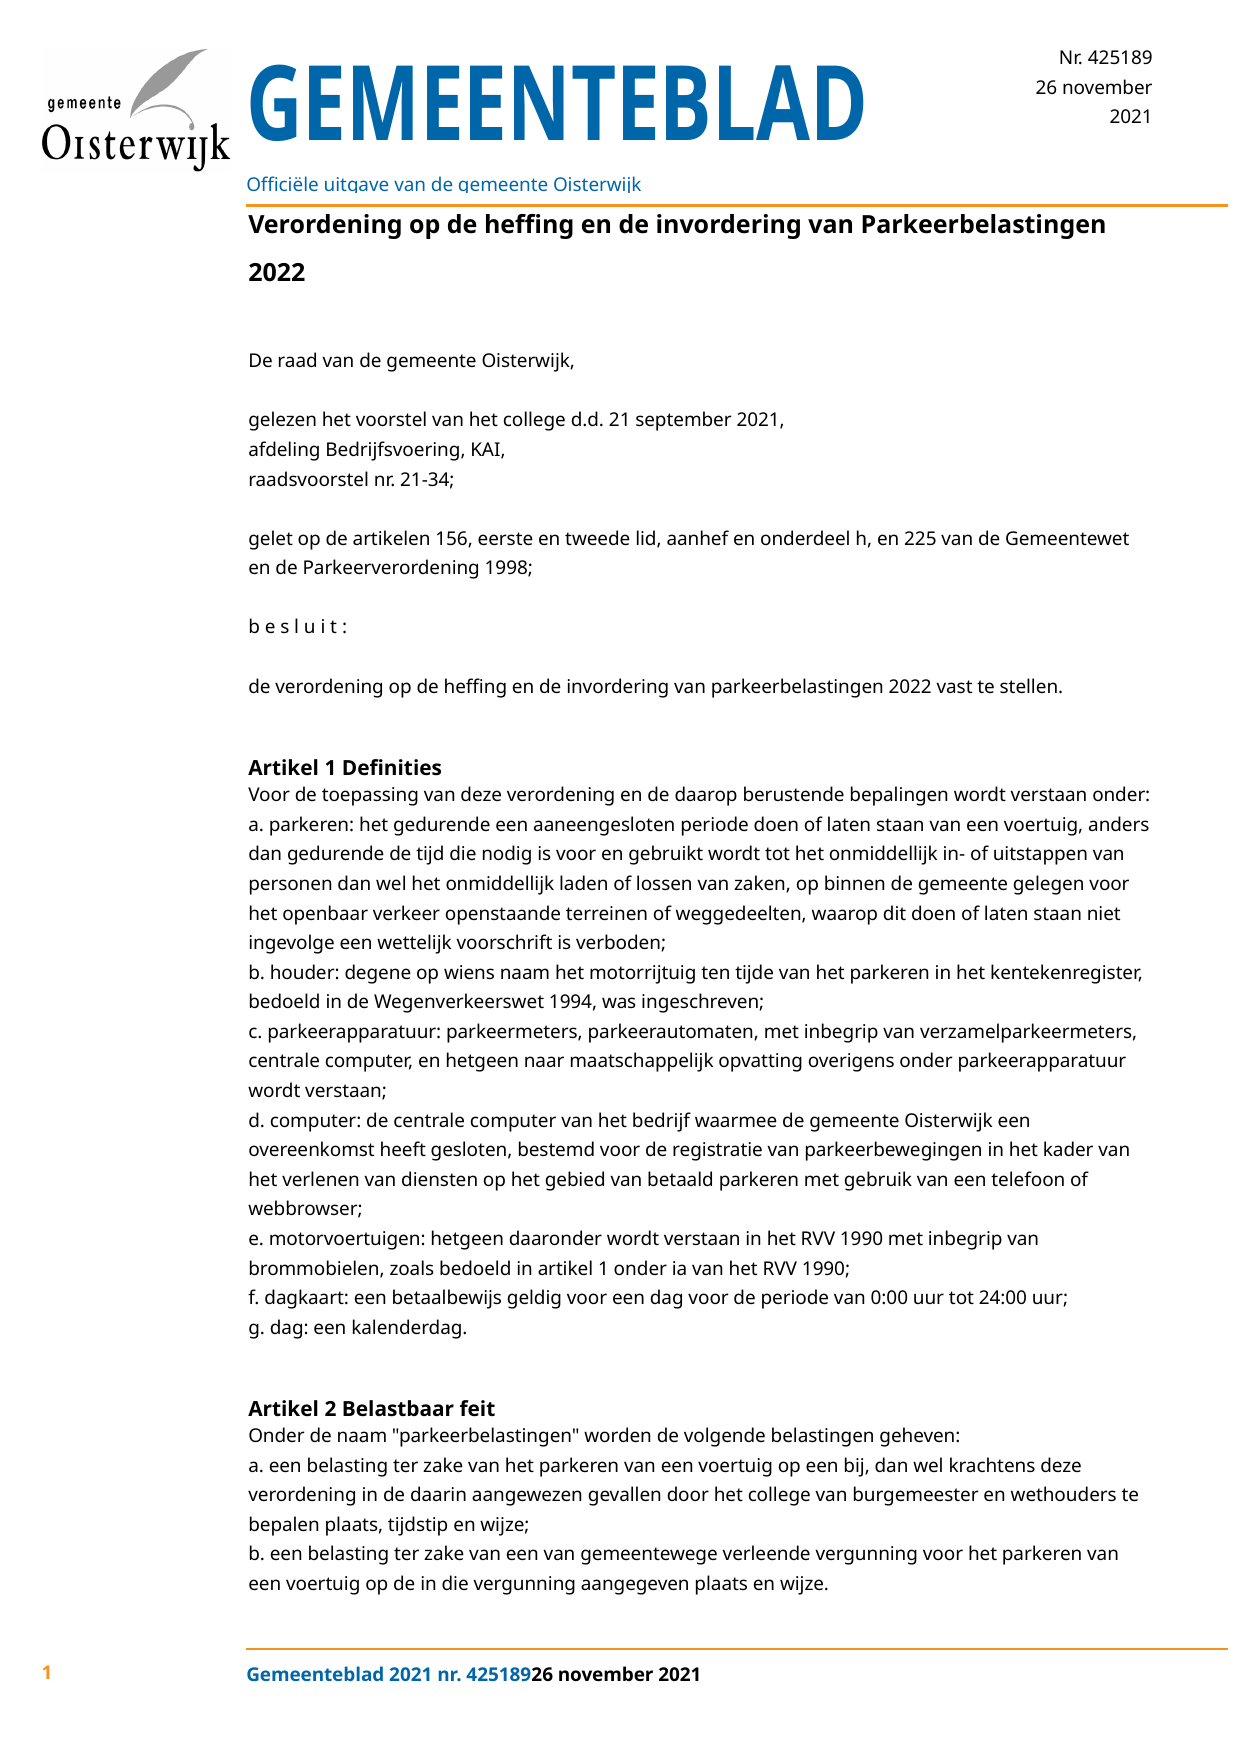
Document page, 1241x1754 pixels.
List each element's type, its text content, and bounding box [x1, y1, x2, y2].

text raadsvoorstel nr. 21-34; [248, 466, 1152, 492]
text b e s l u i t : [248, 614, 1152, 639]
text Artikel 1 Definities [248, 753, 1152, 781]
text g. dag: een kalenderdag. [248, 1314, 1152, 1339]
text f. dagkaart: een betaalbewijs geldig voor een dag voor de periode van 0:00 uur tot 24:00 uur; [248, 1284, 1152, 1310]
picture [41, 47, 231, 172]
text d. computer: de centrale computer van het bedrijf waarmee de gemeente Oisterwijk een overeenkomst heeft gesloten, bestemd voor de registratie van parkeerbewegingen in het kader van het verlenen van diensten op het gebied van betaald parkeren met gebruik van een telefoon of webbrowser; [248, 1107, 1152, 1221]
text de verordening op de heffing en de invordering van parkeerbelastingen 2022 vast te stellen. [248, 673, 1152, 699]
text Artikel 2 Belastbaar feit [248, 1394, 1152, 1422]
text afdeling Bedrijfsvoering, KAI, [248, 436, 1152, 462]
text b. een belasting ter zake van een van gemeentewege verleende vergunning voor het parkeren van een voertuig op de in die vergunning aangegeven plaats en wijze. [248, 1541, 1152, 1596]
text c. parkeerapparatuur: parkeermeters, parkeerautomaten, met inbegrip van verzamelparkeermeters, centrale computer, en hetgeen naar maatschappelijk opvatting overigens onder parkeerapparatuur wordt verstaan; [248, 1018, 1152, 1103]
text a. parkeren: het gedurende een aaneengesloten periode doen of laten staan van een voertuig, anders dan gedurende de tijd die nodig is voor en gebruikt wordt tot het onmiddellijk in- of uitstappen van personen dan wel het onmiddellijk laden of lossen van zaken, op binnen de gemeente gelegen voor het openbaar verkeer openstaande terreinen of weggedeelten, waarop dit doen of laten staan niet ingevolge een wettelijk voorschrift is verboden; [248, 811, 1152, 955]
text a. een belasting ter zake van het parkeren van een voertuig op een bij, dan wel krachtens deze verordening in de daarin aangewezen gevallen door het college van burgemeester en wethouders te bepalen plaats, tijdstip en wijze; [248, 1452, 1152, 1537]
text De raad van de gemeente Oisterwijk, [248, 347, 1152, 373]
text Onder de naam "parkeerbelastingen" worden de volgende belastingen geheven: [248, 1422, 1152, 1448]
text Voor de toepassing van deze verordening en de daarop berustende bepalingen wordt verstaan onder: [248, 781, 1152, 807]
text b. houder: degene op wiens naam het motorrijtuig ten tijde van het parkeren in het kentekenregister, bedoeld in de Wegenverkeerswet 1994, was ingeschreven; [248, 959, 1152, 1014]
text Verordening op de heffing en de invordering van Parkeerbelastingen 2022 [248, 207, 1152, 288]
text gelezen het voorstel van het college d.d. 21 september 2021, [248, 407, 1152, 432]
text e. motorvoertuigen: hetgeen daaronder wordt verstaan in het RVV 1990 met inbegrip van brommobielen, zoals bedoeld in artikel 1 onder ia van het RVV 1990; [248, 1225, 1152, 1280]
text gelet op de artikelen 156, eerste en tweede lid, aanhef en onderdeel h, en 225 van de Gemeentewet en de Parkeerverordening 1998; [248, 525, 1152, 580]
